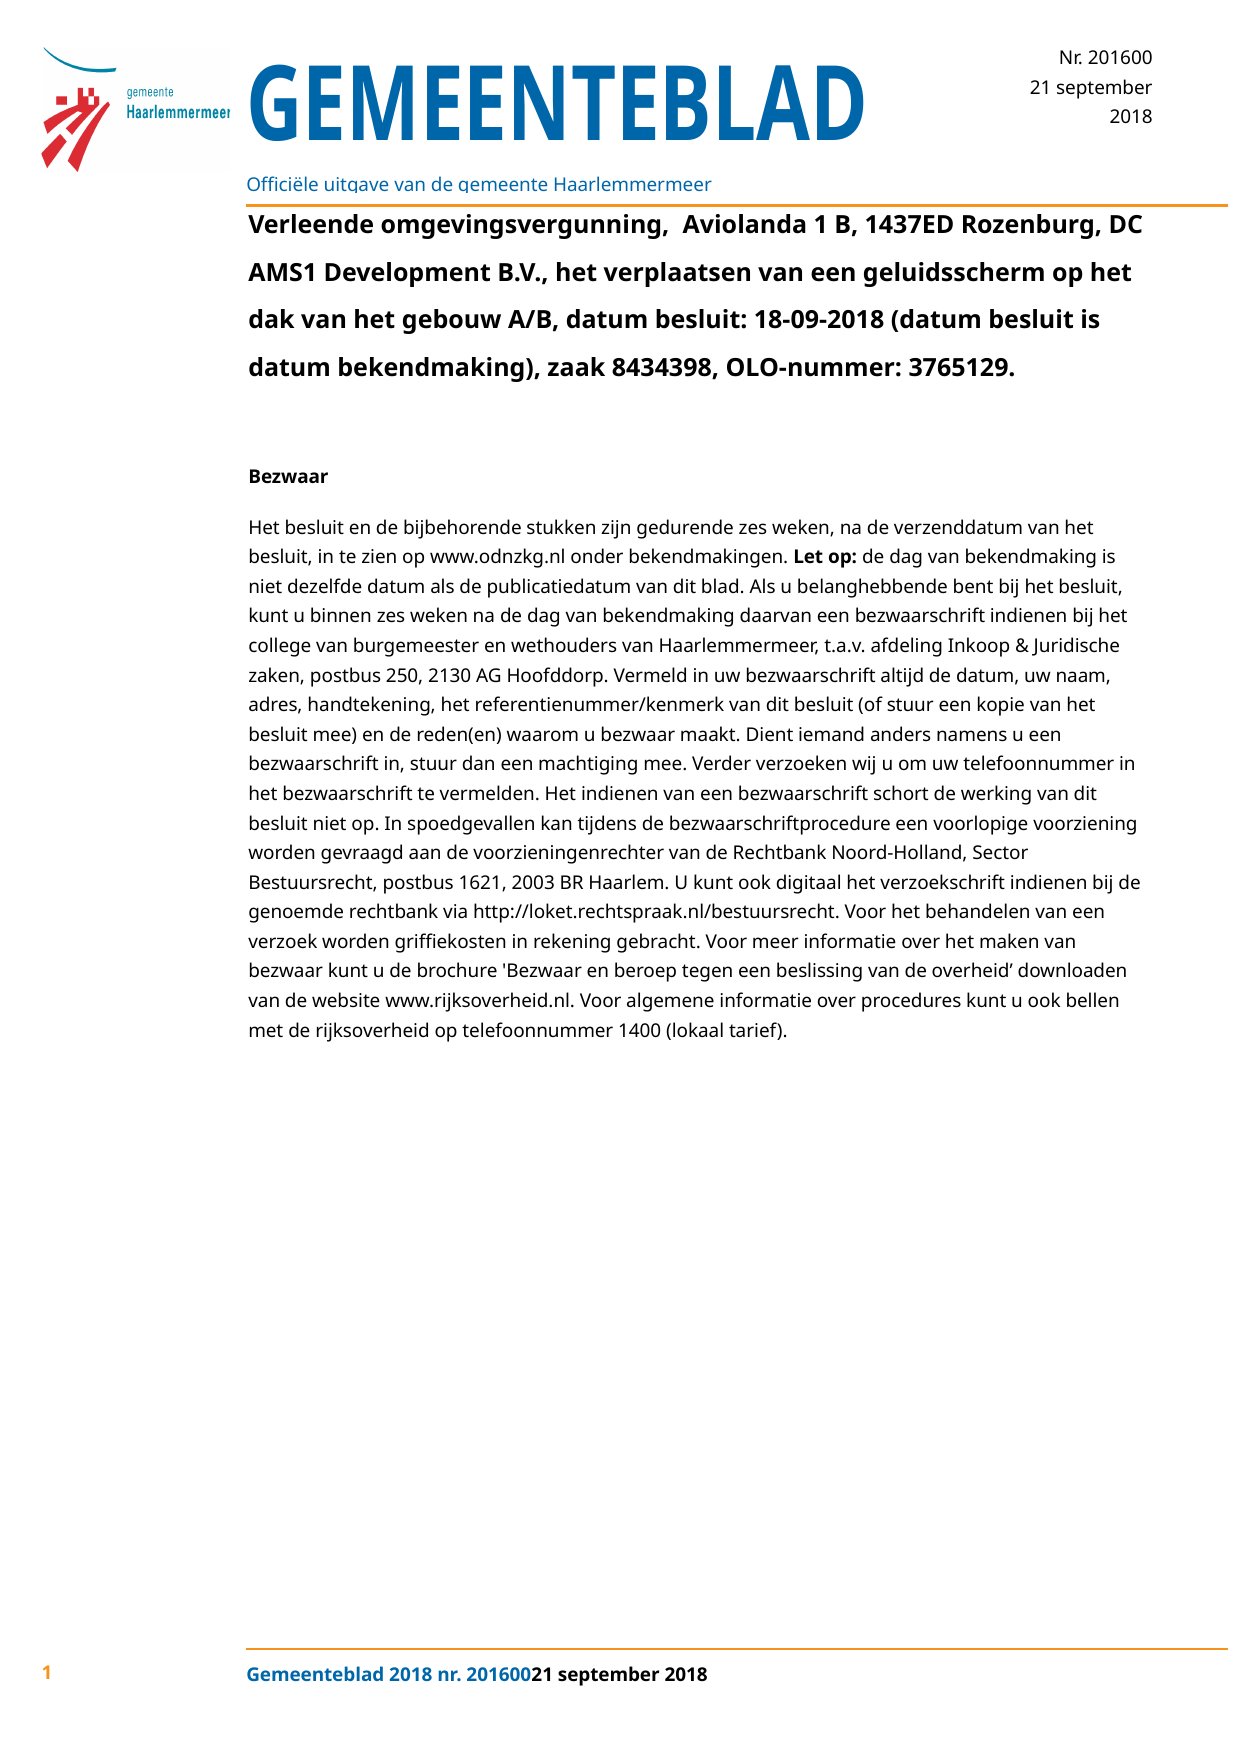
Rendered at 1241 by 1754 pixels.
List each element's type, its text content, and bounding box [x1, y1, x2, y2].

text Bezwaar [248, 463, 1152, 489]
text Verleende omgevingsvergunning, Aviolanda 1 B, 1437ED Rozenburg, DC AMS1 Development B.V., het verplaatsen van een geluidsscherm op het dak van het gebouw A/B, datum besluit: 18-09-2018 (datum besluit is datum bekendmaking), zaak 8434398, OLO-nummer: 3765129. [248, 207, 1152, 384]
text Het besluit en de bijbehorende stukken zijn gedurende zes weken, na de verzenddatum van het besluit, in te zien op www.odnzkg.nl onder bekendmakingen. Let op: de dag van bekendmaking is niet dezelfde datum als de publicatiedatum van dit blad. Als u belanghebbende bent bij het besluit, kunt u binnen zes weken na de dag van bekendmaking daarvan een bezwaarschrift indienen bij het college van burgemeester en wethouders van Haarlemmermeer, t.a.v. afdeling Inkoop & Juridische zaken, postbus 250, 2130 AG Hoofddorp. Vermeld in uw bezwaarschrift altijd de datum, uw naam, adres, handtekening, het referentienummer/kenmerk van dit besluit (of stuur een kopie van het besluit mee) en de reden(en) waarom u bezwaar maakt. Dient iemand anders namens u een bezwaarschrift in, stuur dan een machtiging mee. Verder verzoeken wij u om uw telefoonnummer in het bezwaarschrift te vermelden. Het indienen van een bezwaarschrift schort de werking van dit besluit niet op. In spoedgevallen kan tijdens de bezwaarschriftprocedure een voorlopige voorziening worden gevraagd aan de voorzieningenrechter van de Rechtbank Noord-Holland, Sector Bestuursrecht, postbus 1621, 2003 BR Haarlem. U kunt ook digitaal het verzoekschrift indienen bij de genoemde rechtbank via http://loket.rechtspraak.nl/bestuursrecht. Voor het behandelen van een verzoek worden griffiekosten in rekening gebracht. Voor meer informatie over het maken van bezwaar kunt u de brochure 'Bezwaar en beroep tegen een beslissing van de overheid’ downloaden van de website www.rijksoverheid.nl. Voor algemene informatie over procedures kunt u ook bellen met de rijksoverheid op telefoonnummer 1400 (lokaal tarief). [248, 514, 1152, 1043]
picture [41, 47, 231, 172]
